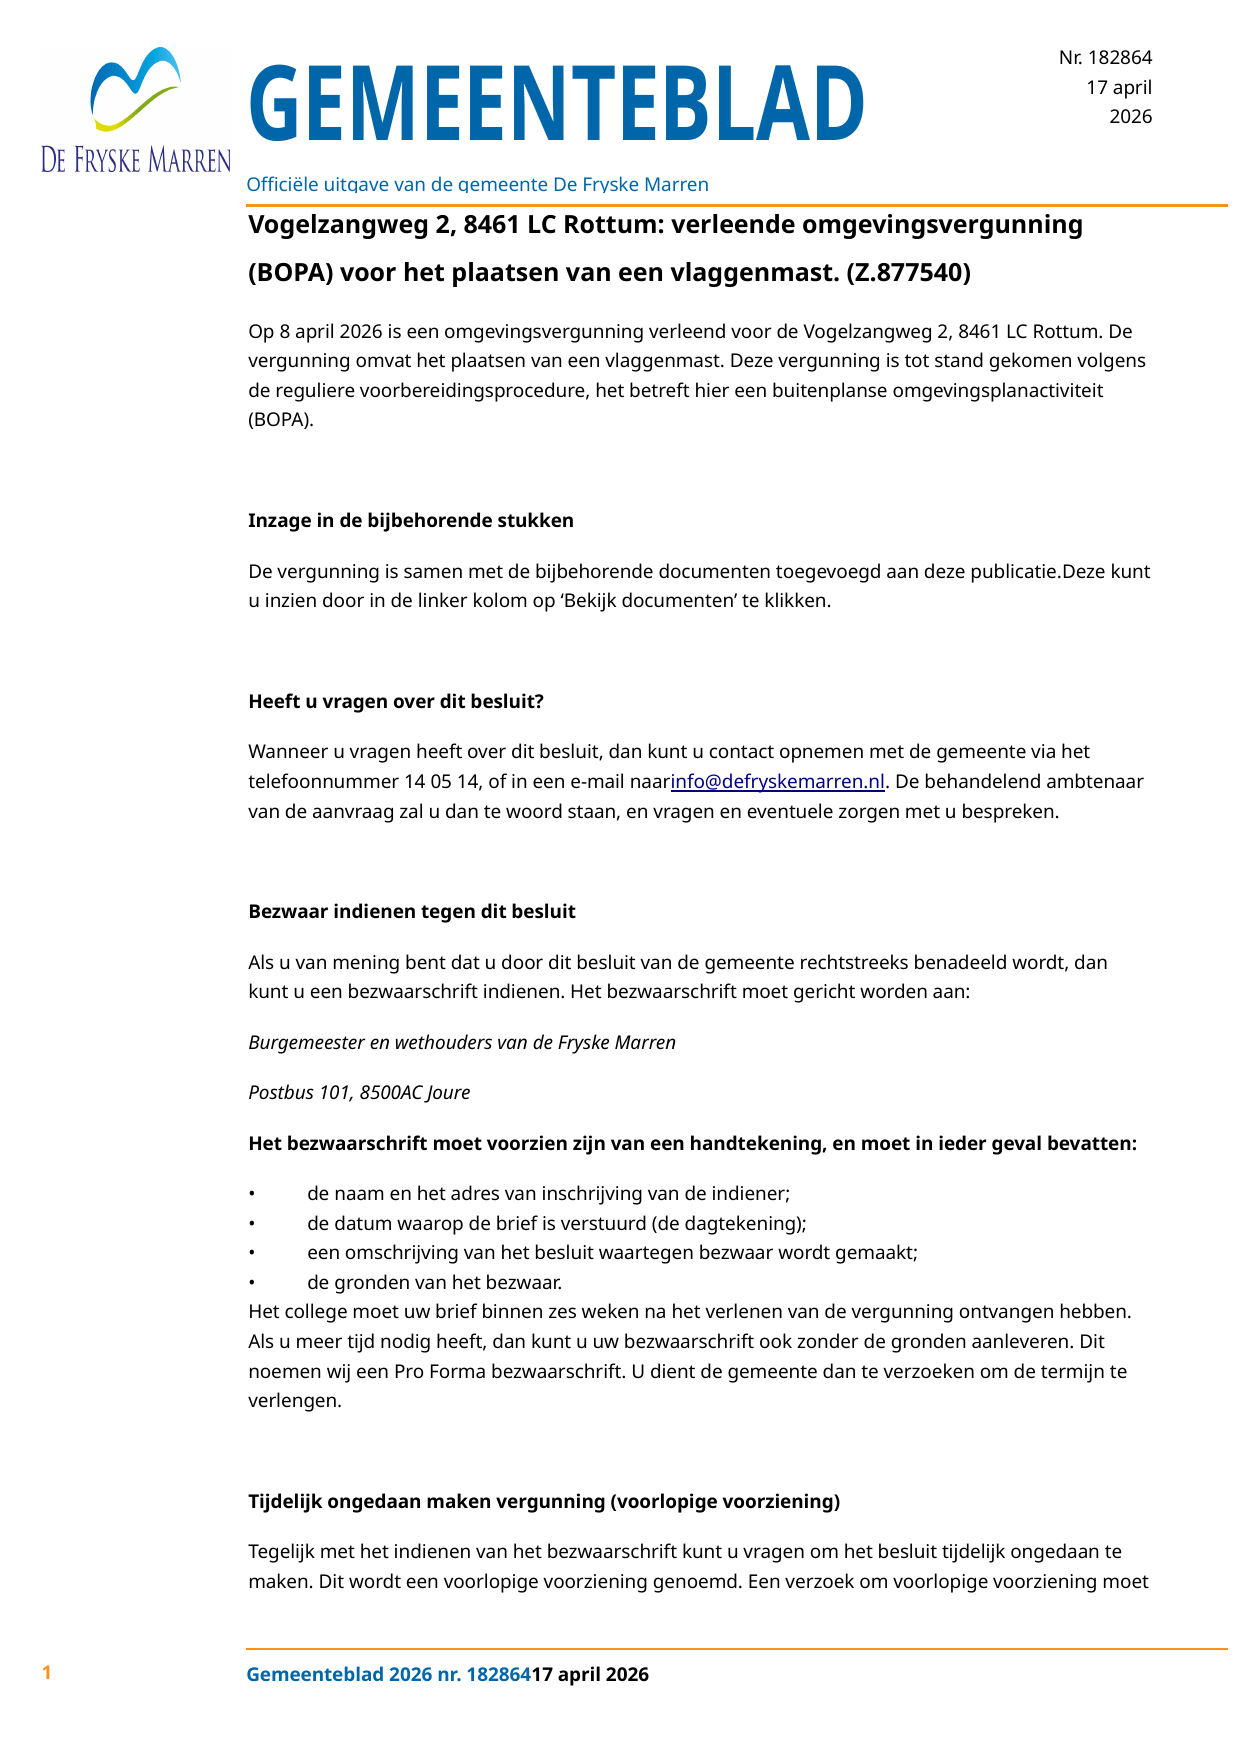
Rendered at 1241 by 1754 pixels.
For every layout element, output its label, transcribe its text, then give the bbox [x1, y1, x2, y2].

text Heeft u vragen over dit besluit? [248, 688, 1152, 714]
list de datum waarop de brief is verstuurd (de dagtekening); [248, 1210, 1152, 1236]
text Tijdelijk ongedaan maken vergunning (voorlopige voorziening) [248, 1488, 1152, 1514]
picture [41, 47, 231, 172]
text Het bezwaarschrift moet voorzien zijn van een handtekening, en moet in ieder geval bevatten: [248, 1130, 1152, 1156]
text Als u van mening bent dat u door dit besluit van de gemeente rechtstreeks benadeeld wordt, dan kunt u een bezwaarschrift indienen. Het bezwaarschrift moet gericht worden aan: [248, 949, 1152, 1004]
list een omschrijving van het besluit waartegen bezwaar wordt gemaakt; [248, 1239, 1152, 1265]
text Op 8 april 2026 is een omgevingsvergunning verleend voor de Vogelzangweg 2, 8461 LC Rottum. De vergunning omvat het plaatsen van een vlaggenmast. Deze vergunning is tot stand gekomen volgens de reguliere voorbereidingsprocedure, het betreft hier een buitenplanse omgevingsplanactiviteit (BOPA). [248, 318, 1152, 432]
text Postbus 101, 8500AC Joure [248, 1079, 1152, 1105]
text Bezwaar indienen tegen dit besluit [248, 899, 1152, 924]
text Vogelzangweg 2, 8461 LC Rottum: verleende omgevingsvergunning (BOPA) voor het plaatsen van een vlaggenmast. (Z.877540) [248, 207, 1152, 288]
text Inzage in de bijbehorende stukken [248, 507, 1152, 533]
text De vergunning is samen met de bijbehorende documenten toegevoegd aan deze publicatie.Deze kunt u inzien door in de linker kolom op ‘Bekijk documenten’ te klikken. [248, 558, 1152, 613]
text Burgemeester en wethouders van de Fryske Marren [248, 1029, 1152, 1055]
text Het college moet uw brief binnen zes weken na het verlenen van de vergunning ontvangen hebben. Als u meer tijd nodig heeft, dan kunt u uw bezwaarschrift ook zonder de gronden aanleveren. Dit noemen wij een Pro Forma bezwaarschrift. U dient de gemeente dan te verzoeken om de termijn te verlengen. [248, 1299, 1152, 1413]
text Wanneer u vragen heeft over dit besluit, dan kunt u contact opnemen met de gemeente via het telefoonnummer 14 05 14, of in een e-mail naarinfo@defryskemarren.nl. De behandelend ambtenaar van de aanvraag zal u dan te woord staan, en vragen en eventuele zorgen met u bespreken. [248, 739, 1152, 824]
list de naam en het adres van inschrijving van de indiener; [248, 1180, 1152, 1206]
list de gronden van het bezwaar. [248, 1269, 1152, 1295]
text Tegelijk met het indienen van het bezwaarschrift kunt u vragen om het besluit tijdelijk ongedaan te maken. Dit wordt een voorlopige voorziening genoemd. Een verzoek om voorlopige voorziening moet [248, 1539, 1152, 1594]
